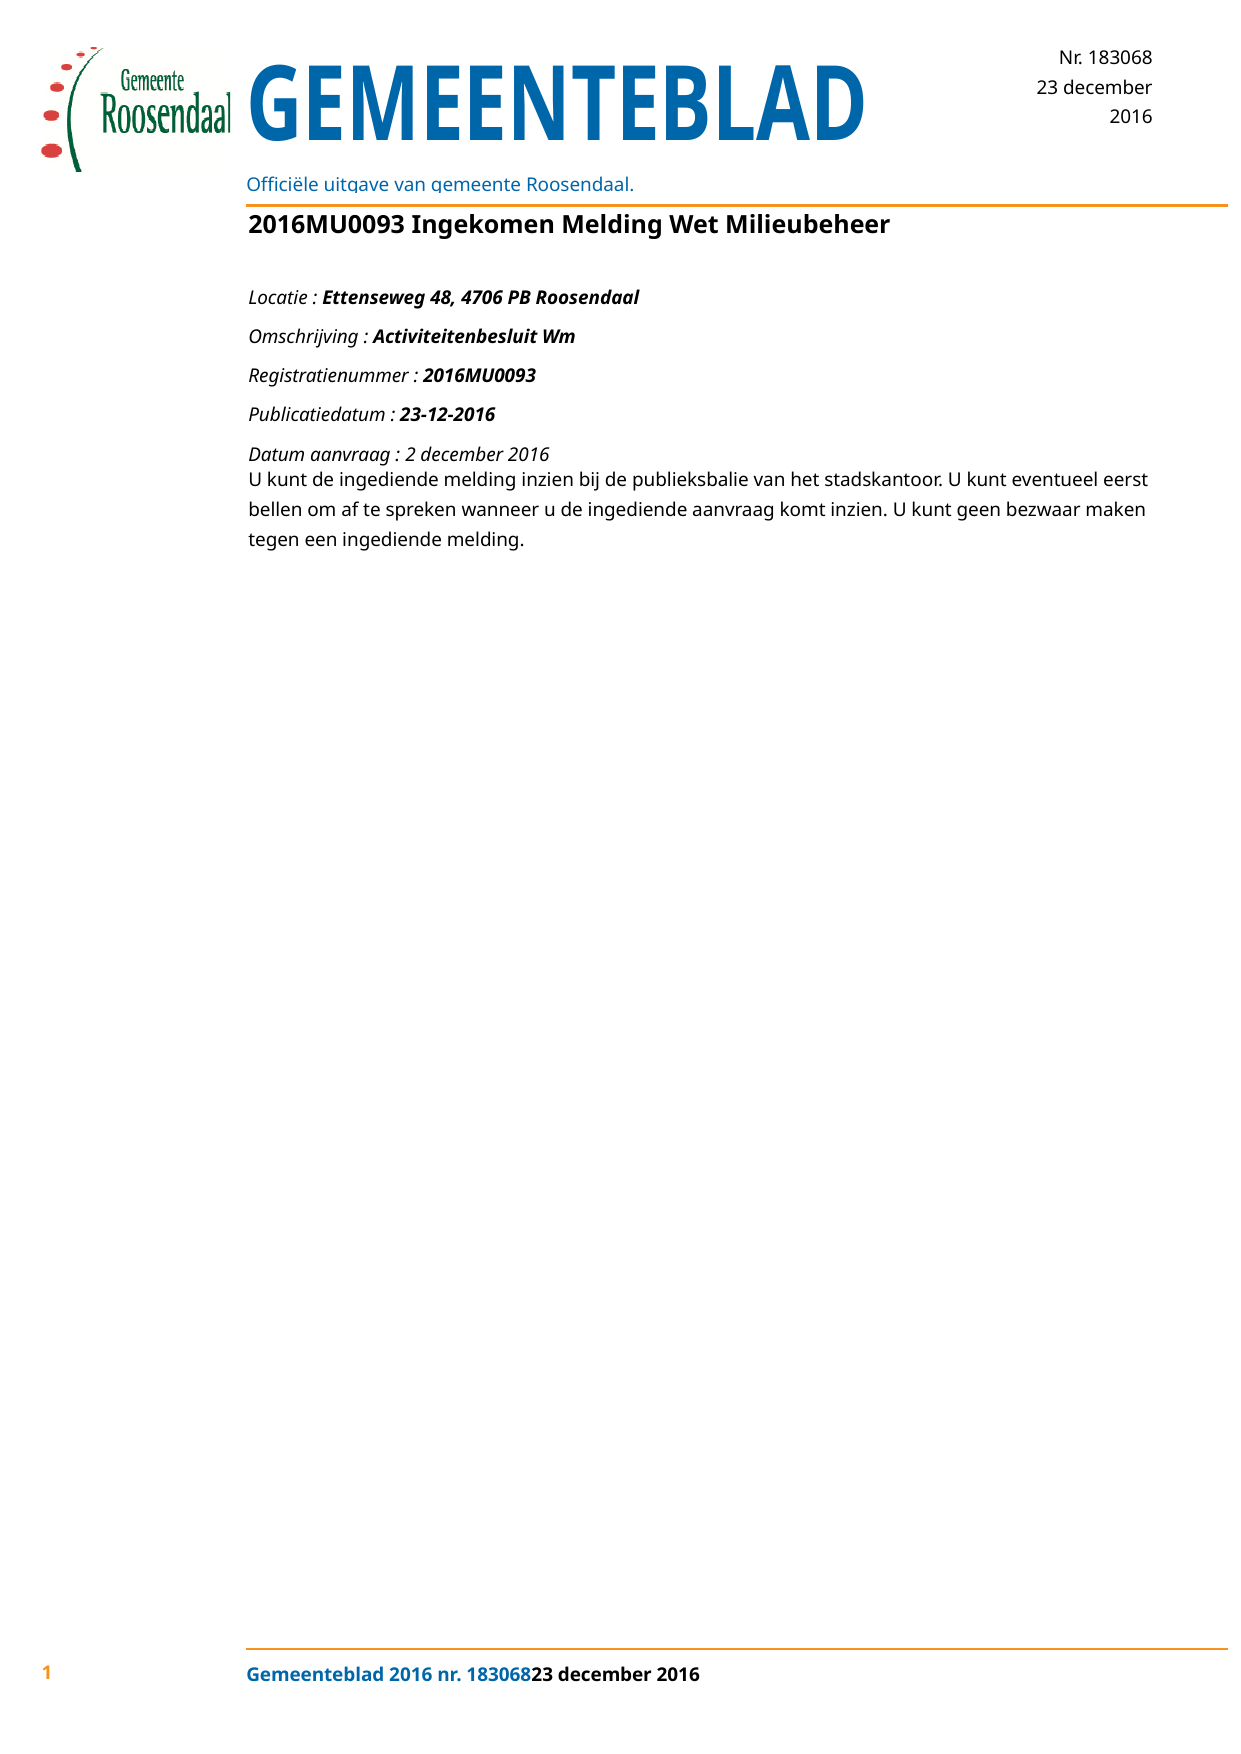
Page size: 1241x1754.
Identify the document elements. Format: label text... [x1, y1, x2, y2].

text Omschrijving : Activiteitenbesluit Wm [248, 323, 1152, 349]
text Publicatiedatum : 23-12-2016 [248, 402, 1152, 427]
text U kunt de ingediende melding inzien bij de publieksbalie van het stadskantoor. U kunt eventueel eerst bellen om af te spreken wanneer u de ingediende aanvraag komt inzien. U kunt geen bezwaar maken tegen een ingediende melding. [248, 467, 1152, 552]
picture [41, 47, 231, 172]
text Registratienummer : 2016MU0093 [248, 362, 1152, 388]
text 2016MU0093 Ingekomen Melding Wet Milieubeheer [248, 207, 1152, 241]
text Datum aanvraag : 2 december 2016 [248, 441, 1152, 467]
text Locatie : Ettenseweg 48, 4706 PB Roosendaal [248, 284, 1152, 309]
